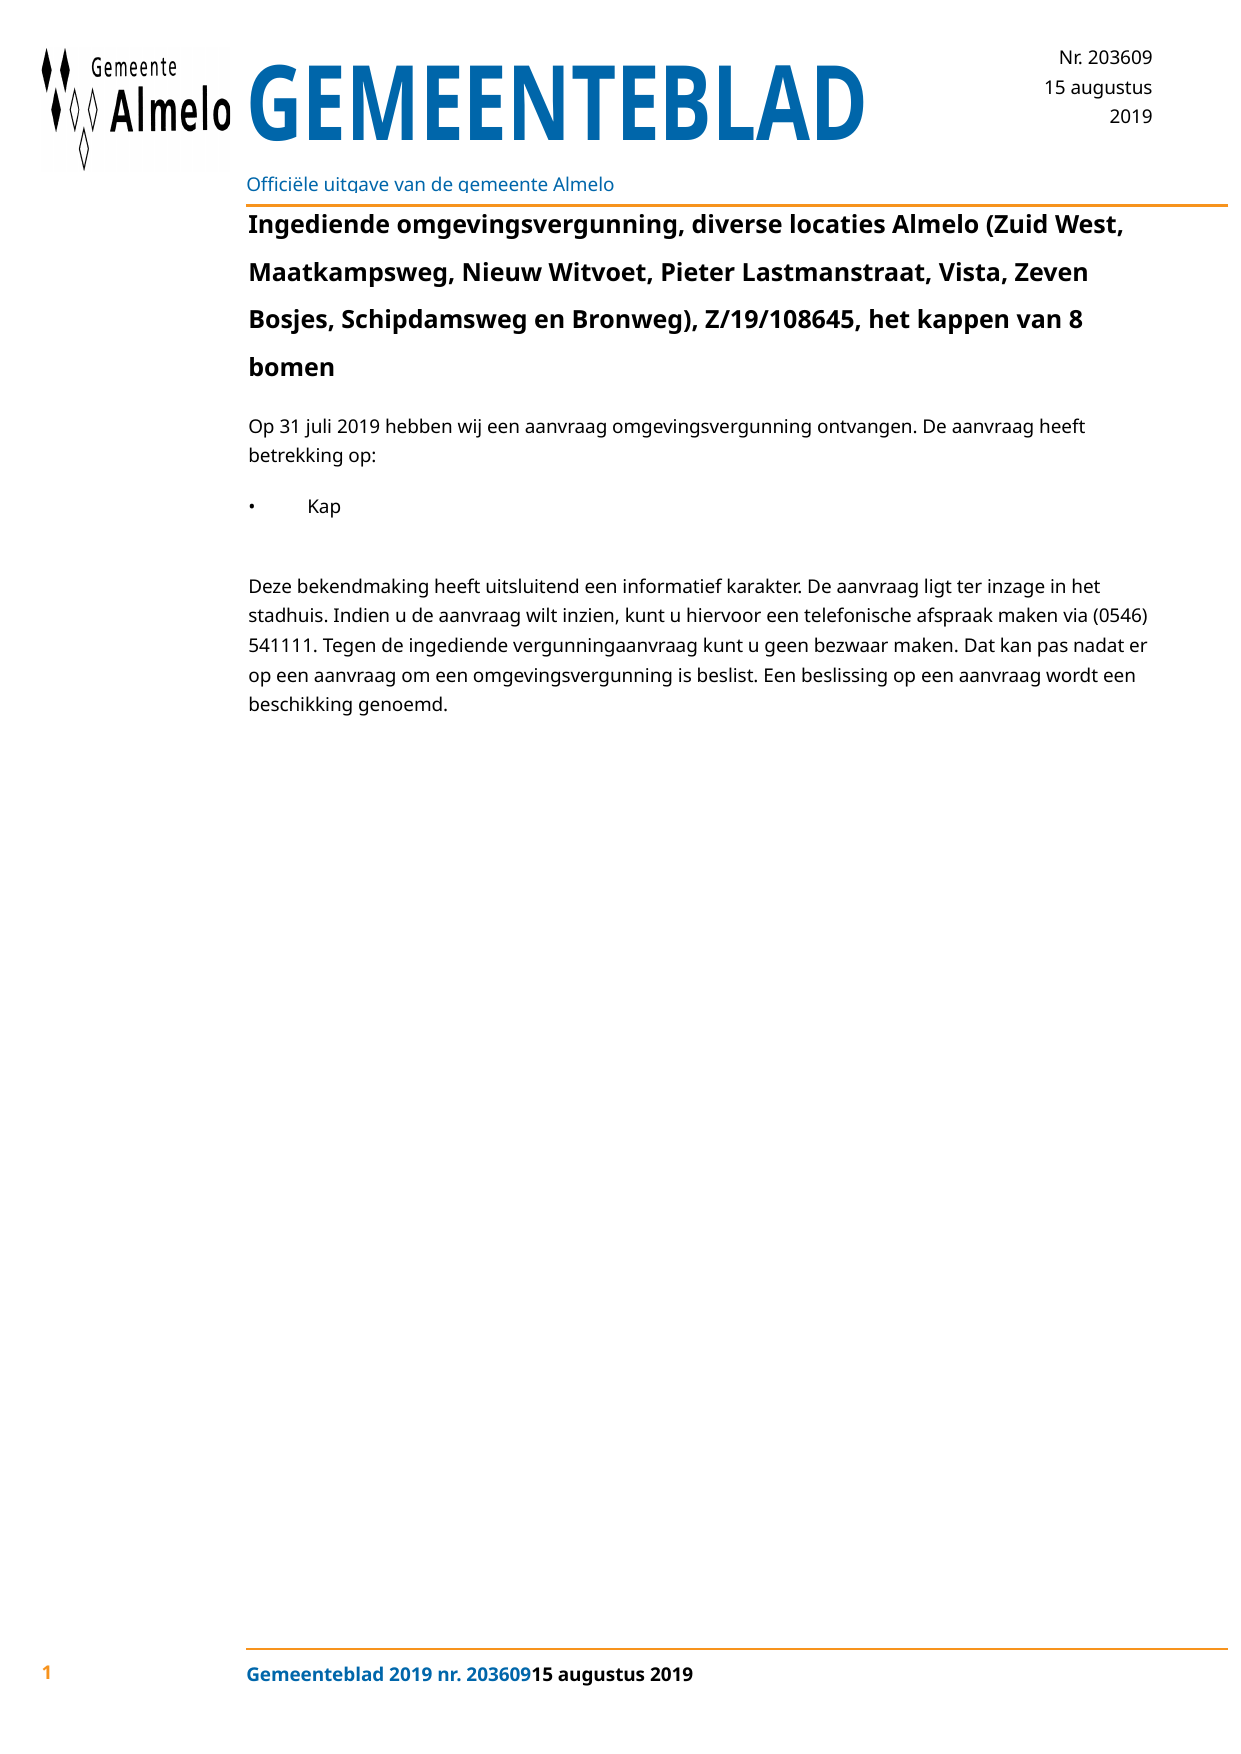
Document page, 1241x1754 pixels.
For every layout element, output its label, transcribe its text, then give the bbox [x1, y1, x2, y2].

text Ingediende omgevingsvergunning, diverse locaties Almelo (Zuid West, Maatkampsweg, Nieuw Witvoet, Pieter Lastmanstraat, Vista, Zeven Bosjes, Schipdamsweg en Bronweg), Z/19/108645, het kappen van 8 bomen [248, 207, 1152, 384]
list Kap [248, 493, 1152, 519]
text Deze bekendmaking heeft uitsluitend een informatief karakter. De aanvraag ligt ter inzage in het stadhuis. Indien u de aanvraag wilt inzien, kunt u hiervoor een telefonische afspraak maken via (0546) 541111. Tegen de ingediende vergunningaanvraag kunt u geen bezwaar maken. Dat kan pas nadat er op een aanvraag om een omgevingsvergunning is beslist. Een beslissing op een aanvraag wordt een beschikking genoemd. [248, 573, 1152, 717]
picture [41, 47, 231, 172]
text Op 31 juli 2019 hebben wij een aanvraag omgevingsvergunning ontvangen. De aanvraag heeft betrekking op: [248, 413, 1152, 468]
